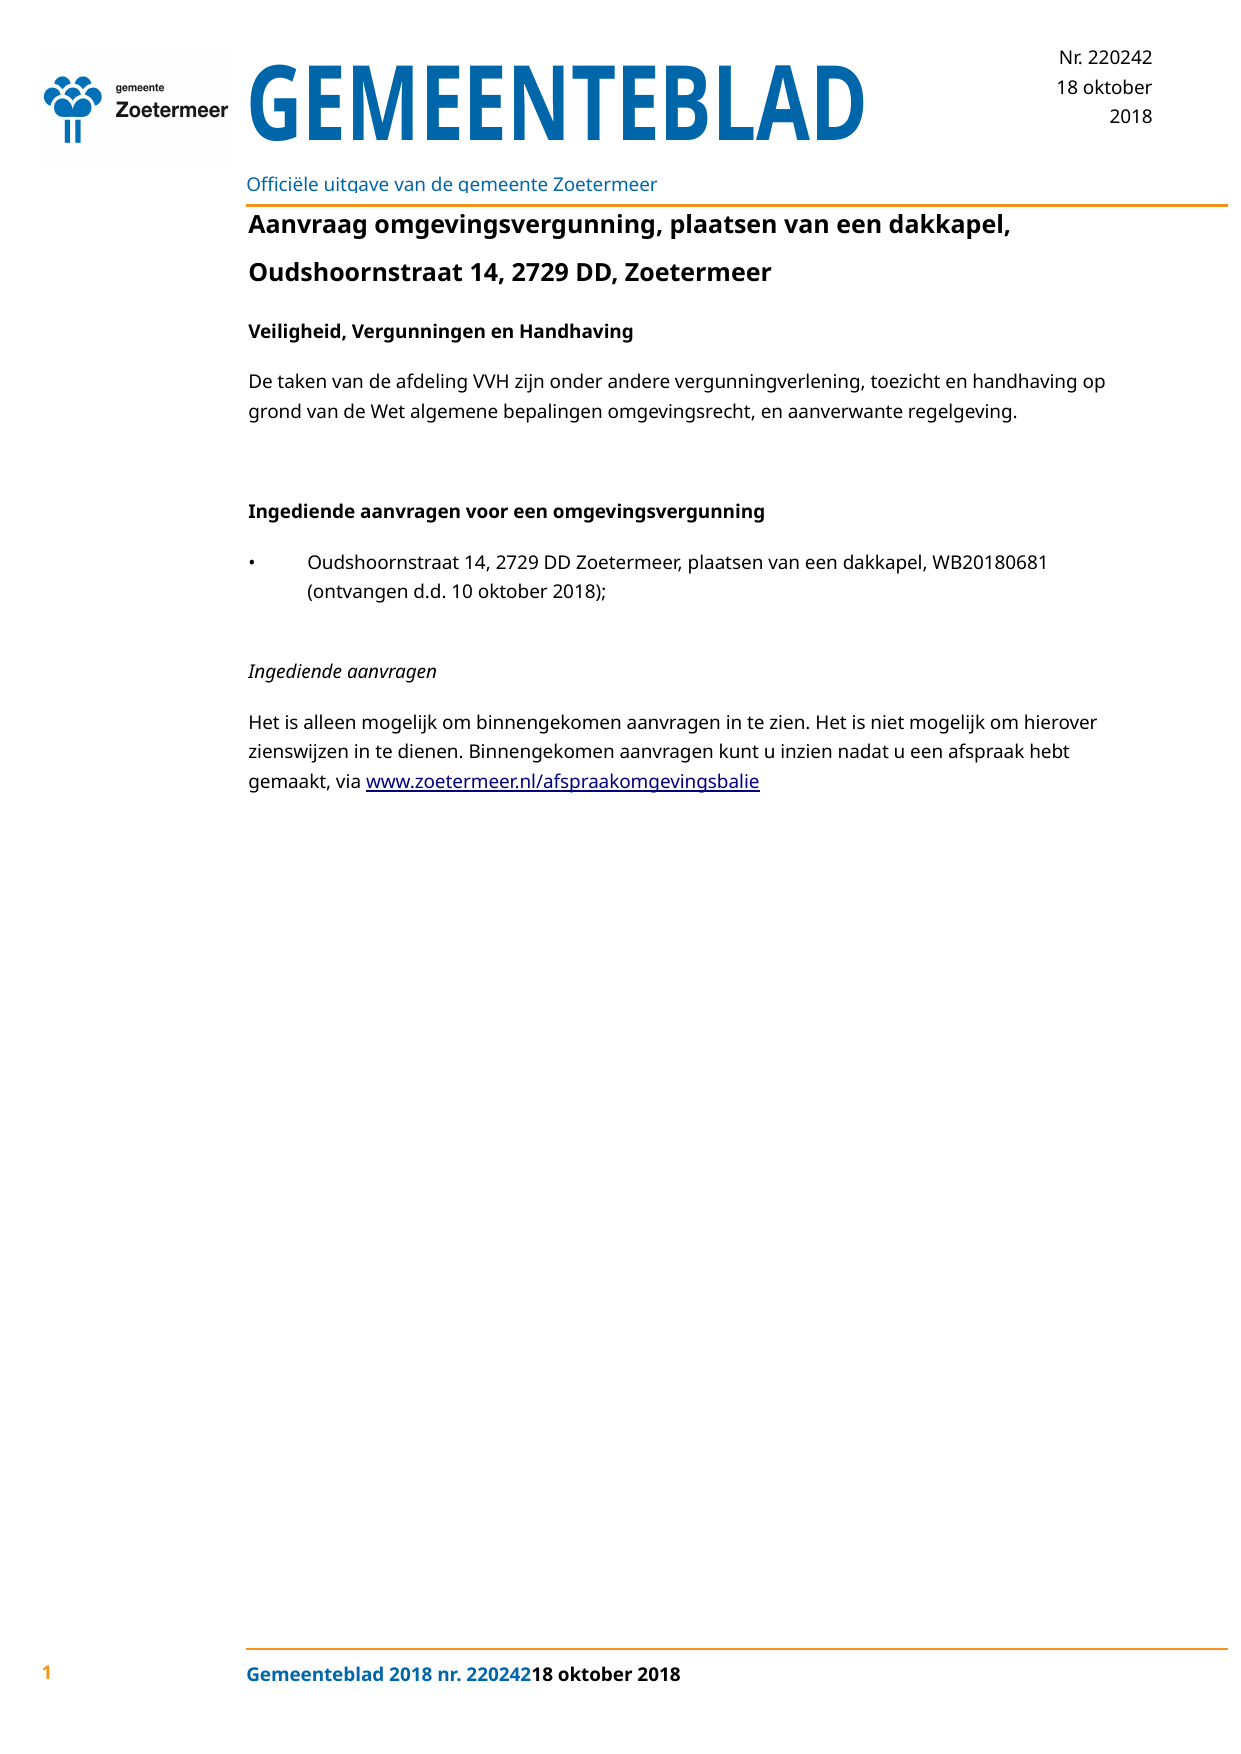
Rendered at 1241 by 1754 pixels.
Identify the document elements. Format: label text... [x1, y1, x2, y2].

picture [41, 47, 231, 172]
text De taken van de afdeling VVH zijn onder andere vergunningverlening, toezicht en handhaving op grond van de Wet algemene bepalingen omgevingsrecht, en aanverwante regelgeving. [248, 368, 1152, 424]
text Ingediende aanvragen [248, 659, 1152, 684]
text Veiligheid, Vergunningen en Handhaving [248, 318, 1152, 344]
text Ingediende aanvragen voor een omgevingsvergunning [248, 499, 1152, 524]
text Het is alleen mogelijk om binnengekomen aanvragen in te zien. Het is niet mogelijk om hierover zienswijzen in te dienen. Binnengekomen aanvragen kunt u inzien nadat u een afspraak hebt gemaakt, via www.zoetermeer.nl/afspraakomgevingsbalie [248, 709, 1152, 794]
text Aanvraag omgevingsvergunning, plaatsen van een dakkapel, Oudshoornstraat 14, 2729 DD, Zoetermeer [248, 207, 1152, 288]
list Oudshoornstraat 14, 2729 DD Zoetermeer, plaatsen van een dakkapel, WB20180681 (ontvangen d.d. 10 oktober 2018); [248, 549, 1152, 604]
